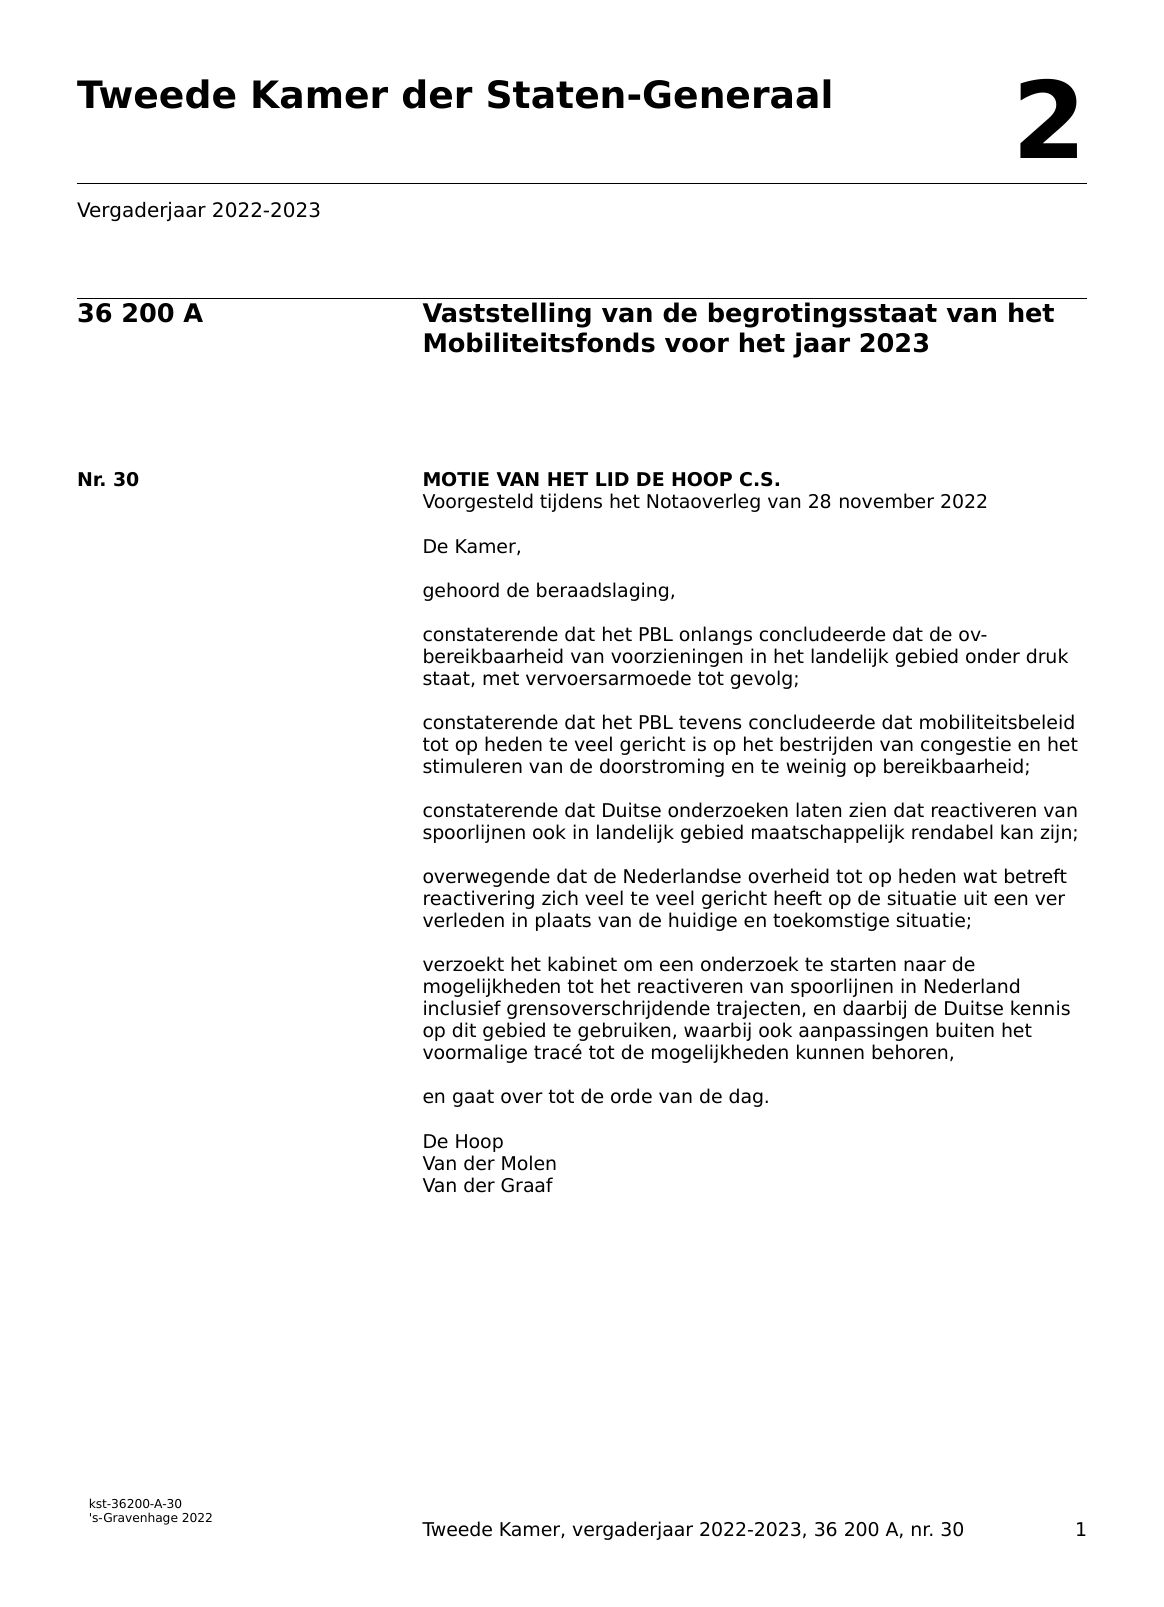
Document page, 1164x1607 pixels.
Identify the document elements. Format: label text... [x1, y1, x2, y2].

text verzoekt het kabinet om een onderzoek te starten naar de mogelijkheden tot het reactiveren van spoorlijnen in Nederland inclusief grensoverschrijdende trajecten, en daarbij de Duitse kennis op dit gebied te gebruiken, waarbij ook aanpassingen buiten het voormalige tracé tot de mogelijkheden kunnen behoren, [422, 954, 1087, 1064]
table_header Tweede Kamer der Staten-Generaal [77, 59, 886, 183]
text gehoord de beraadslaging, [422, 580, 1087, 602]
text 's-Gravenhage 2022 [88, 1511, 323, 1525]
text De Kamer, [422, 536, 1087, 557]
text constaterende dat het PBL onlangs concludeerde dat de ov-bereikbaarheid van voorzieningen in het landelijk gebied onder druk staat, met vervoersarmoede tot gevolg; [422, 624, 1087, 690]
table_header 2 [886, 59, 1087, 183]
subtitle Nr. 30 MOTIE VAN HET LID DE HOOP C.S. [77, 469, 1087, 491]
text Van der Graaf [422, 1174, 1087, 1197]
text Voorgesteld tijdens het Notaoverleg van 28 november 2022 [422, 491, 1087, 513]
table_cell Vergaderjaar 2022-2023 [77, 184, 1087, 298]
text en gaat over tot de orde van de dag. [422, 1086, 1087, 1108]
text constaterende dat Duitse onderzoeken laten zien dat reactiveren van spoorlijnen ook in landelijk gebied maatschappelijk rendabel kan zijn; [422, 800, 1087, 844]
text De Hoop [422, 1131, 1087, 1153]
subtitle 36 200 A Vaststelling van de begrotingsstaat van het Mobiliteitsfonds voor het jaar 2023 [77, 299, 1087, 358]
text overwegende dat de Nederlandse overheid tot op heden wat betreft reactivering zich veel te veel gericht heeft op de situatie uit een ver verleden in plaats van de huidige en toekomstige situatie; [422, 866, 1087, 932]
text constaterende dat het PBL tevens concludeerde dat mobiliteitsbeleid tot op heden te veel gericht is op het bestrijden van congestie en het stimuleren van de doorstroming en te weinig op bereikbaarheid; [422, 712, 1087, 778]
text Van der Molen [422, 1153, 1087, 1174]
text kst-36200-A-30 [88, 1497, 323, 1511]
